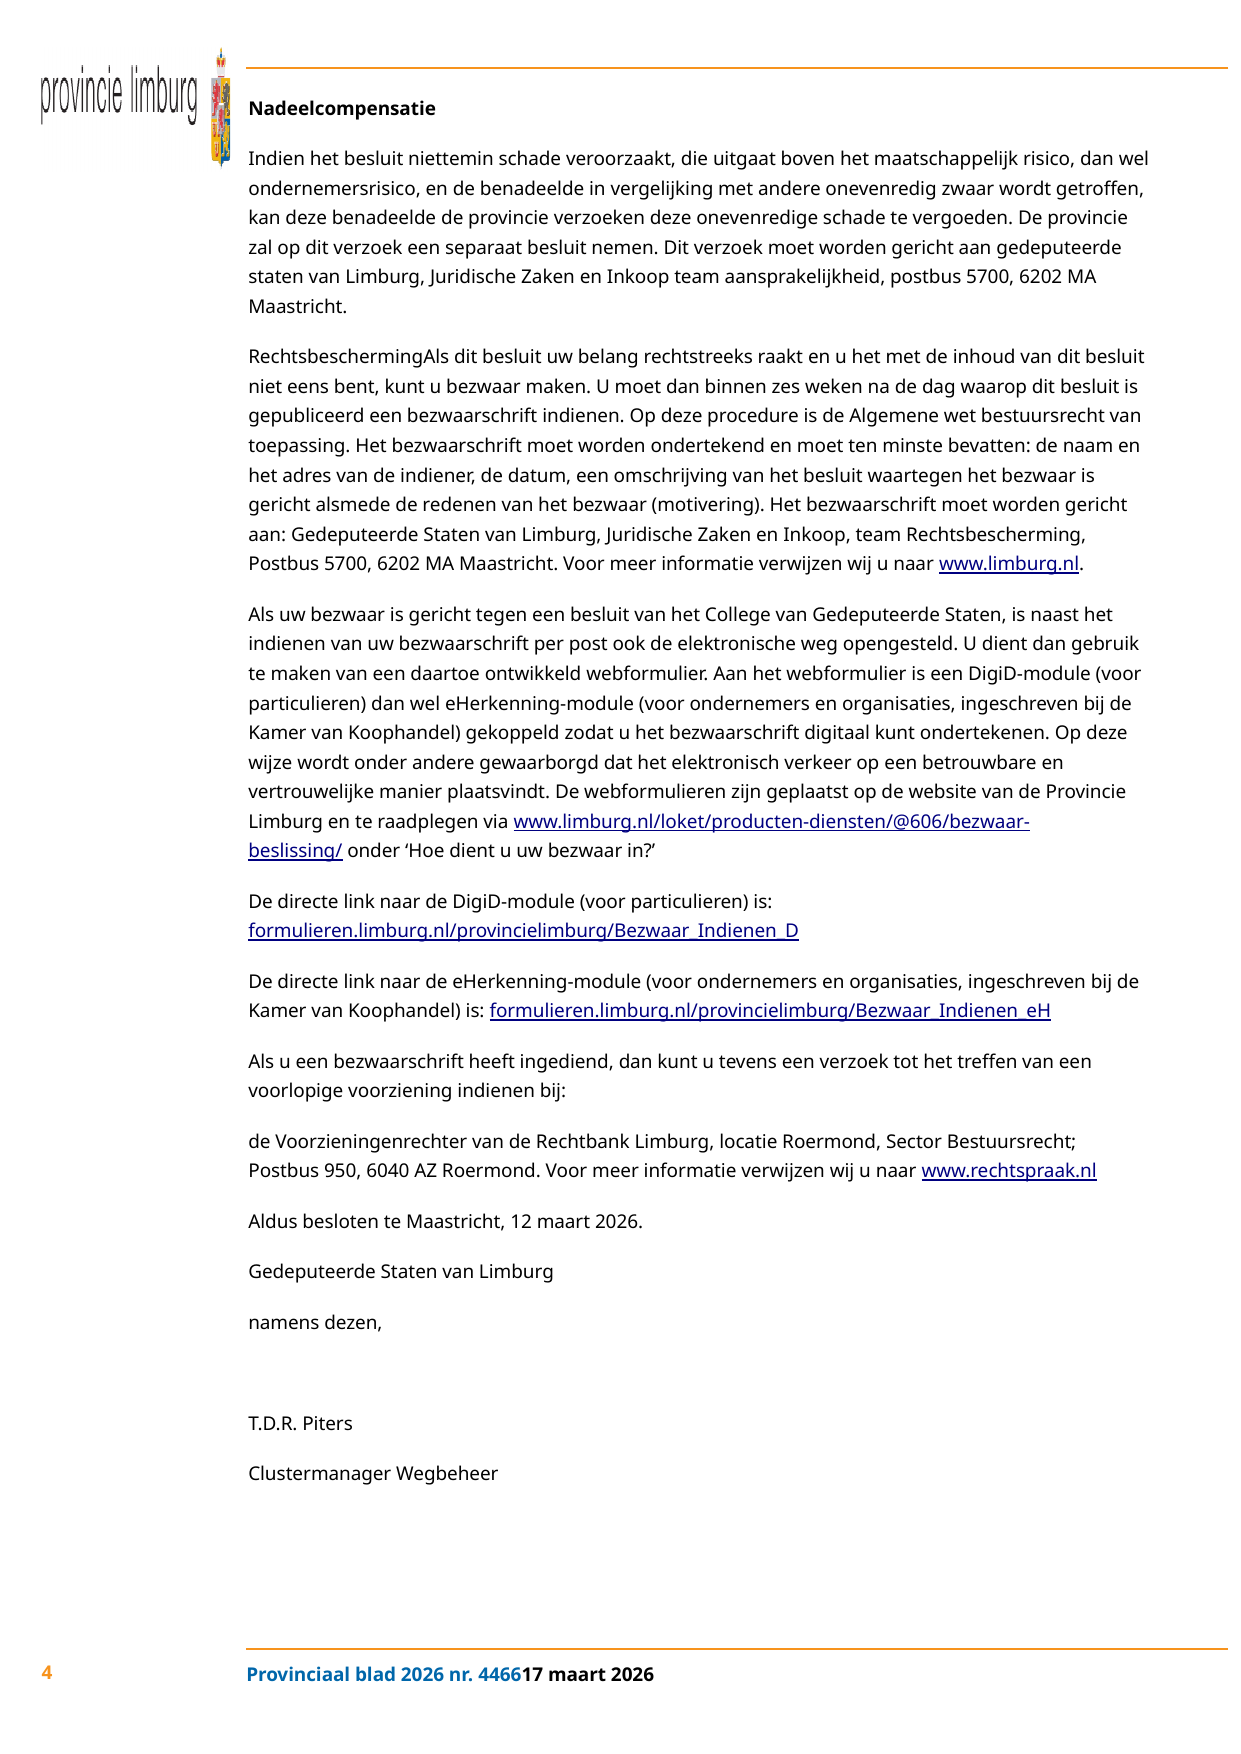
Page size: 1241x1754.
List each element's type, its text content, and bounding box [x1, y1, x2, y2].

text De directe link naar de eHerkenning-module (voor ondernemers en organisaties, ingeschreven bij de Kamer van Koophandel) is: formulieren.limburg.nl/provincielimburg/Bezwaar_Indienen_eH [248, 968, 1152, 1023]
text Als uw bezwaar is gericht tegen een besluit van het College van Gedeputeerde Staten, is naast het indienen van uw bezwaarschrift per post ook de elektronische weg opengesteld. U dient dan gebruik te maken van een daartoe ontwikkeld webformulier. Aan het webformulier is een DigiD-module (voor particulieren) dan wel eHerkenning-module (voor ondernemers en organisaties, ingeschreven bij de Kamer van Koophandel) gekoppeld zodat u het bezwaarschrift digitaal kunt ondertekenen. Op deze wijze wordt onder andere gewaarborgd dat het elektronisch verkeer op een betrouwbare en vertrouwelijke manier plaatsvindt. De webformulieren zijn geplaatst op de website van de Provincie Limburg en te raadplegen via www.limburg.nl/loket/producten-diensten/@606/bezwaar-beslissing/ onder ‘Hoe dient u uw bezwaar in?’ [248, 601, 1152, 863]
text Als u een bezwaarschrift heeft ingediend, dan kunt u tevens een verzoek tot het treffen van een voorlopige voorziening indienen bij: [248, 1048, 1152, 1103]
text de Voorzieningenrechter van de Rechtbank Limburg, locatie Roermond, Sector Bestuursrecht; Postbus 950, 6040 AZ Roermond. Voor meer informatie verwijzen wij u naar www.rechtspraak.nl [248, 1128, 1152, 1183]
text RechtsbeschermingAls dit besluit uw belang rechtstreeks raakt en u het met de inhoud van dit besluit niet eens bent, kunt u bezwaar maken. U moet dan binnen zes weken na de dag waarop dit besluit is gepubliceerd een bezwaarschrift indienen. Op deze procedure is de Algemene wet bestuursrecht van toepassing. Het bezwaarschrift moet worden ondertekend en moet ten minste bevatten: de naam en het adres van de indiener, de datum, een omschrijving van het besluit waartegen het bezwaar is gericht alsmede de redenen van het bezwaar (motivering). Het bezwaarschrift moet worden gericht aan: Gedeputeerde Staten van Limburg, Juridische Zaken en Inkoop, team Rechtsbescherming, Postbus 5700, 6202 MA Maastricht. Voor meer informatie verwijzen wij u naar www.limburg.nl. [248, 343, 1152, 576]
text Nadeelcompensatie [248, 95, 1152, 121]
text Clustermanager Wegbeheer [248, 1460, 1152, 1486]
text namens dezen, [248, 1309, 1152, 1335]
text Aldus besloten te Maastricht, 12 maart 2026. [248, 1208, 1152, 1234]
text Gedeputeerde Staten van Limburg [248, 1258, 1152, 1284]
text Indien het besluit niettemin schade veroorzaakt, die uitgaat boven het maatschappelijk risico, dan wel ondernemersrisico, en de benadeelde in vergelijking met andere onevenredig zwaar wordt getroffen, kan deze benadeelde de provincie verzoeken deze onevenredige schade te vergoeden. De provincie zal op dit verzoek een separaat besluit nemen. Dit verzoek moet worden gericht aan gedeputeerde staten van Limburg, Juridische Zaken en Inkoop team aansprakelijkheid, postbus 5700, 6202 MA Maastricht. [248, 145, 1152, 319]
text T.D.R. Piters [248, 1410, 1152, 1436]
text De directe link naar de DigiD-module (voor particulieren) is: formulieren.limburg.nl/provincielimburg/Bezwaar_Indienen_D [248, 888, 1152, 943]
text ​ [248, 1359, 1152, 1385]
picture [41, 47, 231, 172]
